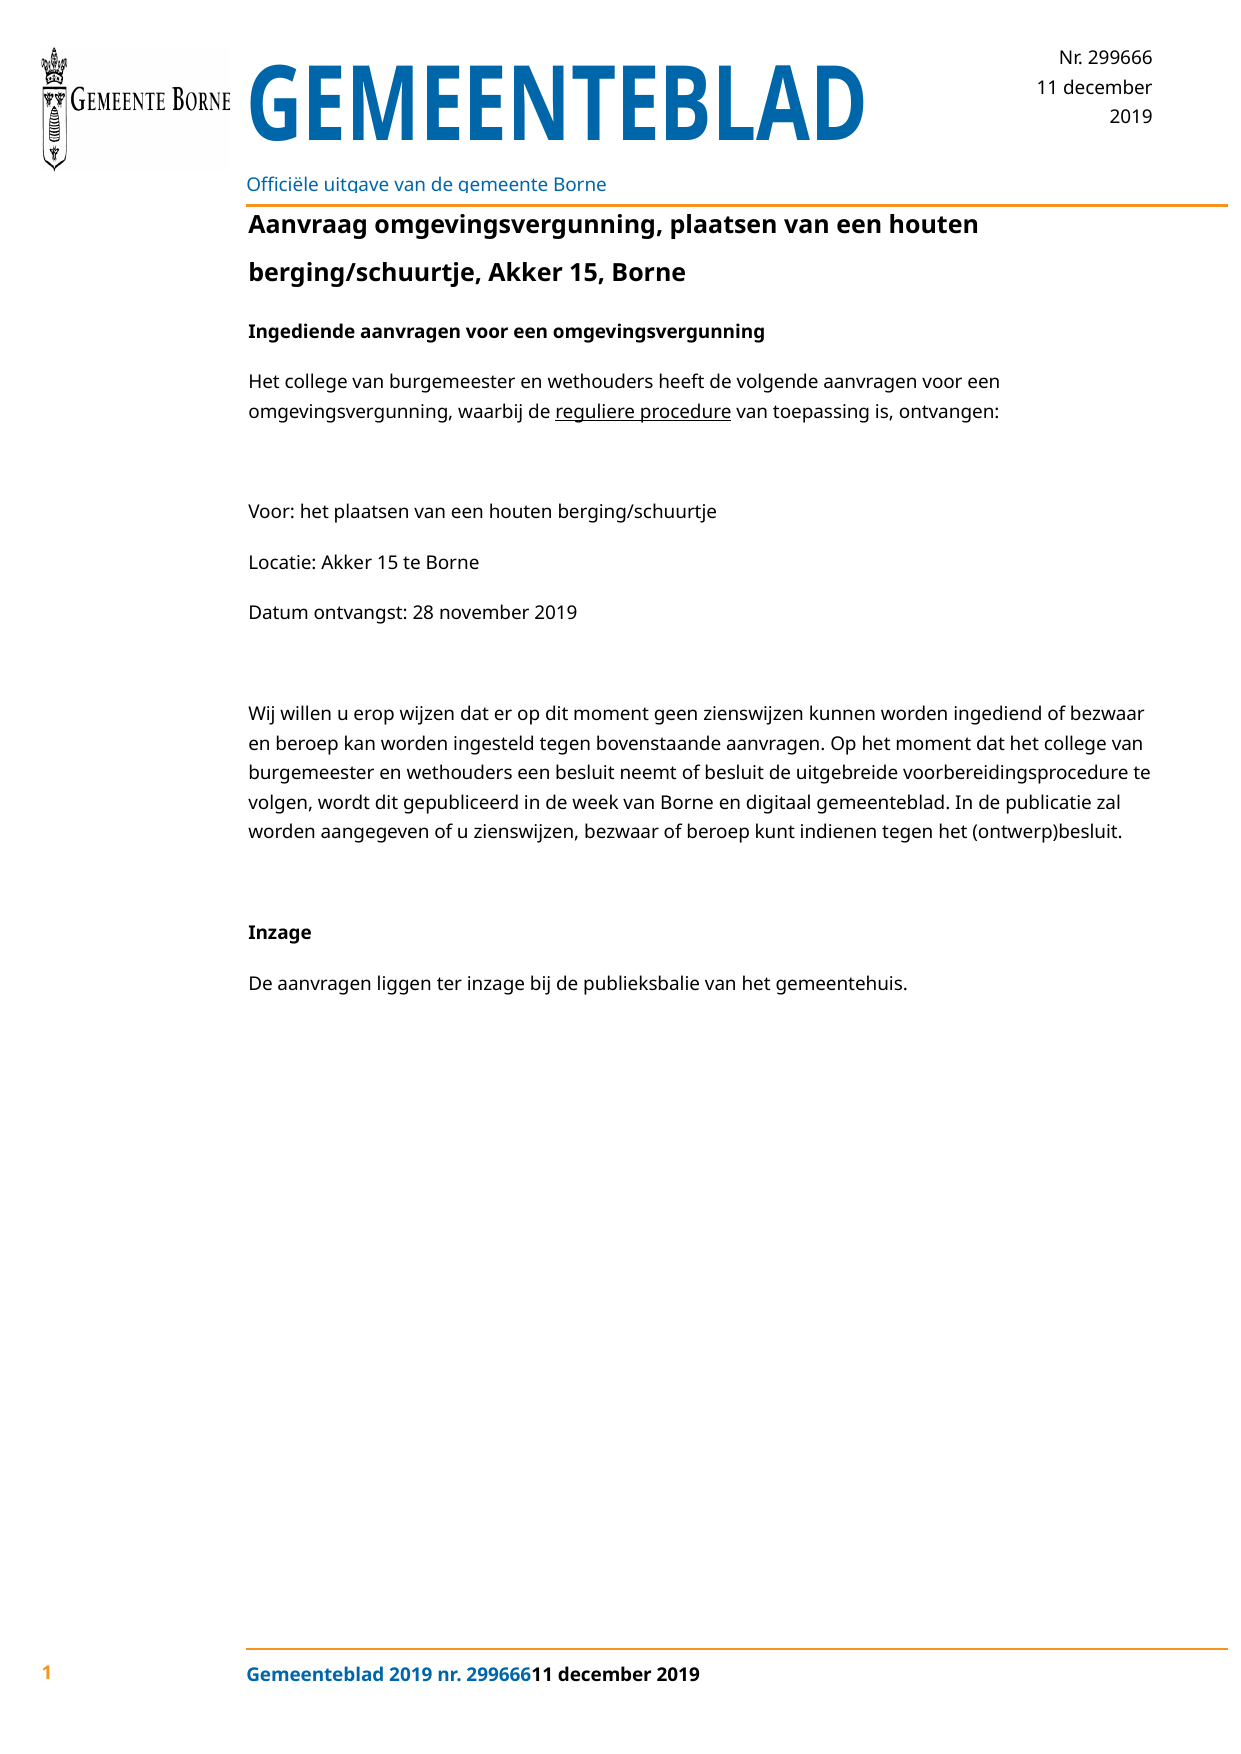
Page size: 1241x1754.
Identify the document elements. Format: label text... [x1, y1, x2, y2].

text Het college van burgemeester en wethouders heeft de volgende aanvragen voor een omgevingsvergunning, waarbij de reguliere procedure van toepassing is, ontvangen: [248, 368, 1152, 424]
text De aanvragen liggen ter inzage bij de publieksbalie van het gemeentehuis. [248, 970, 1152, 996]
picture [41, 47, 231, 172]
text Inzage [248, 919, 1152, 945]
text Ingediende aanvragen voor een omgevingsvergunning [248, 318, 1152, 344]
text Voor: het plaatsen van een houten berging/schuurtje [248, 499, 1152, 524]
text Datum ontvangst: 28 november 2019 [248, 599, 1152, 625]
text Aanvraag omgevingsvergunning, plaatsen van een houten berging/schuurtje, Akker 15, Borne [248, 207, 1152, 288]
text Wij willen u erop wijzen dat er op dit moment geen zienswijzen kunnen worden ingediend of bezwaar en beroep kan worden ingesteld tegen bovenstaande aanvragen. Op het moment dat het college van burgemeester en wethouders een besluit neemt of besluit de uitgebreide voorbereidingsprocedure te volgen, wordt dit gepubliceerd in de week van Borne en digitaal gemeenteblad. In de publicatie zal worden aangegeven of u zienswijzen, bezwaar of beroep kunt indienen tegen het (ontwerp)besluit. [248, 700, 1152, 844]
text Locatie: Akker 15 te Borne [248, 549, 1152, 575]
